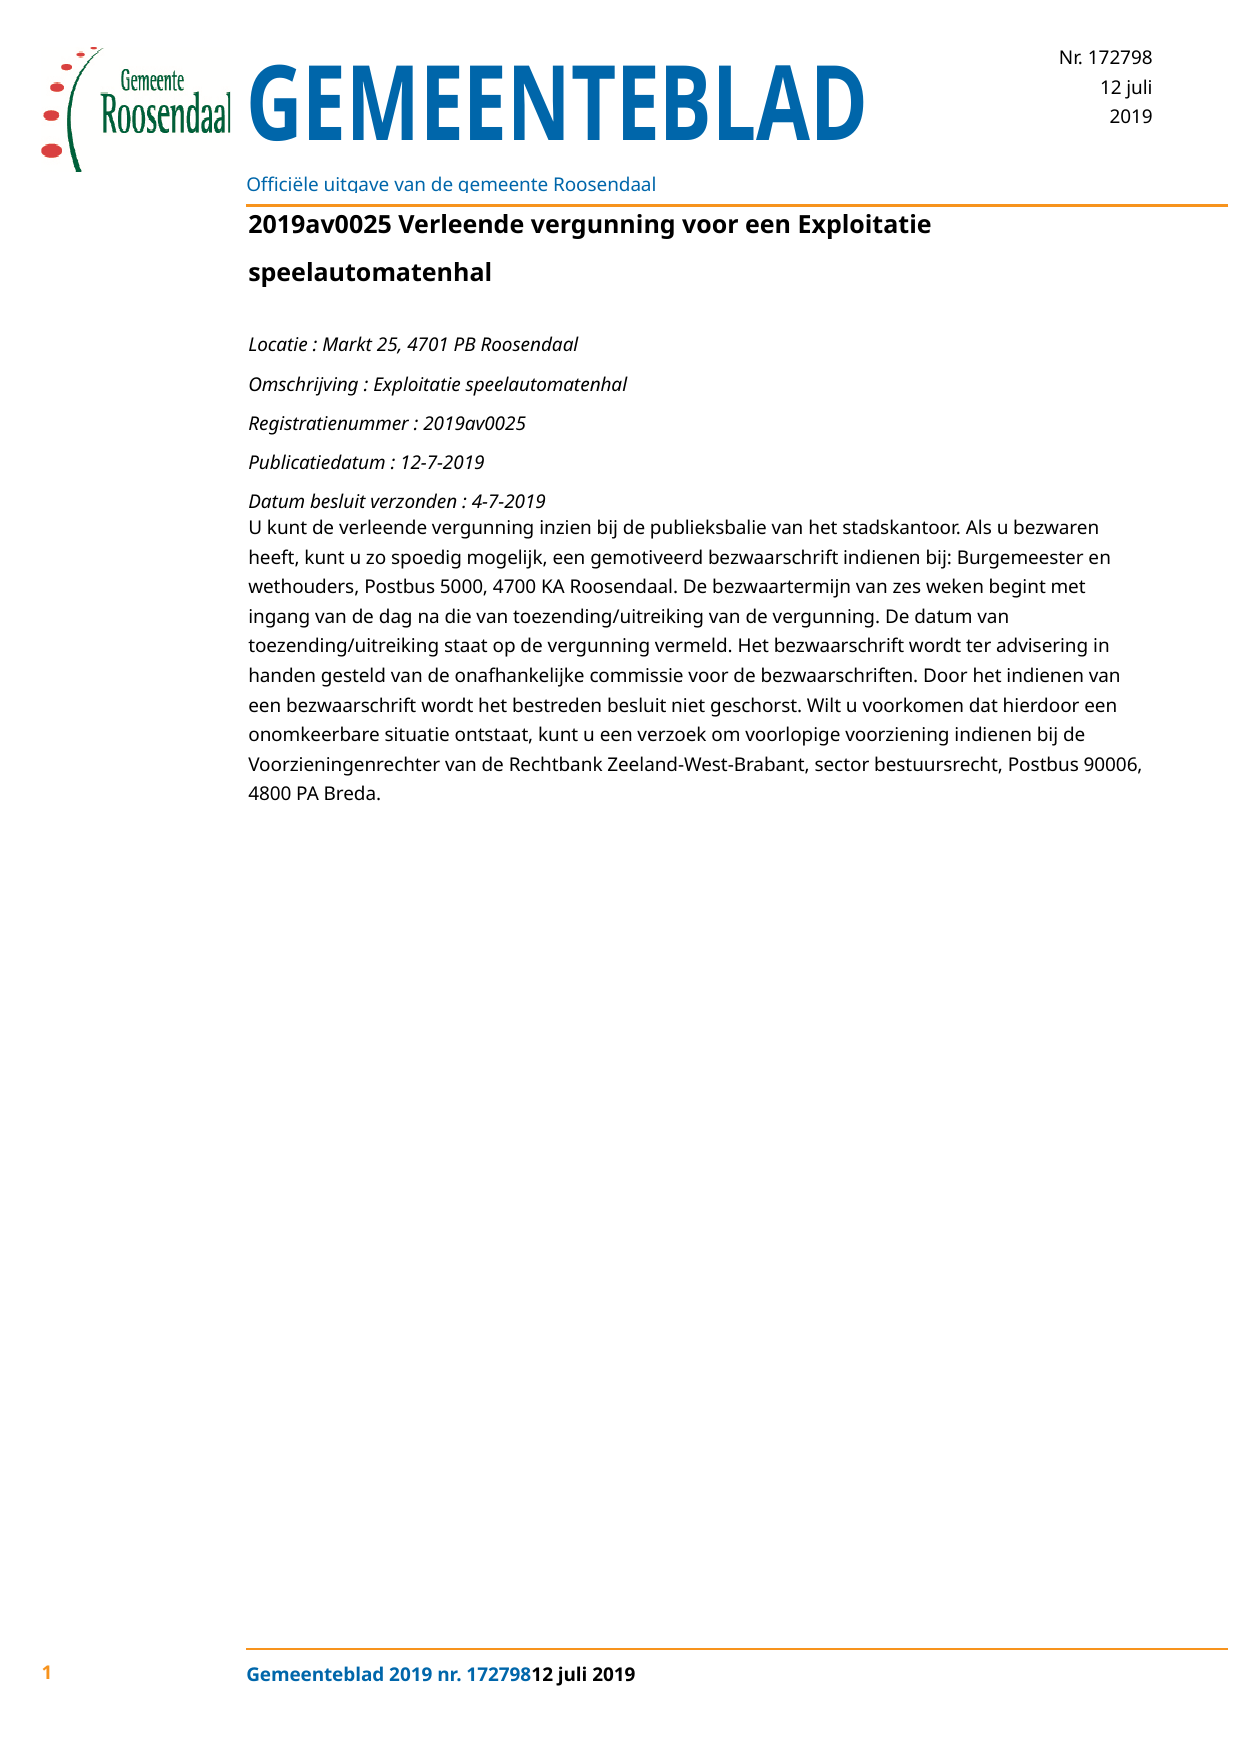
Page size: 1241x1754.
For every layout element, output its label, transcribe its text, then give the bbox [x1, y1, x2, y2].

text 2019av0025 Verleende vergunning voor een Exploitatie speelautomatenhal [248, 207, 1152, 288]
text Registratienummer : 2019av0025 [248, 410, 1152, 436]
text Datum besluit verzonden : 4-7-2019 [248, 488, 1152, 514]
text Omschrijving : Exploitatie speelautomatenhal [248, 371, 1152, 396]
text Locatie : Markt 25, 4701 PB Roosendaal [248, 331, 1152, 357]
text Publicatiedatum : 12-7-2019 [248, 449, 1152, 475]
text U kunt de verleende vergunning inzien bij de publieksbalie van het stadskantoor. Als u bezwaren heeft, kunt u zo spoedig mogelijk, een gemotiveerd bezwaarschrift indienen bij: Burgemeester en wethouders, Postbus 5000, 4700 KA Roosendaal. De bezwaartermijn van zes weken begint met ingang van de dag na die van toezending/uitreiking van de vergunning. De datum van toezending/uitreiking staat op de vergunning vermeld. Het bezwaarschrift wordt ter advisering in handen gesteld van de onafhankelijke commissie voor de bezwaarschriften. Door het indienen van een bezwaarschrift wordt het bestreden besluit niet geschorst. Wilt u voorkomen dat hierdoor een onomkeerbare situatie ontstaat, kunt u een verzoek om voorlopige voorziening indienen bij de Voorzieningenrechter van de Rechtbank Zeeland-West-Brabant, sector bestuursrecht, Postbus 90006, 4800 PA Breda. [248, 514, 1152, 806]
picture [41, 47, 231, 172]
